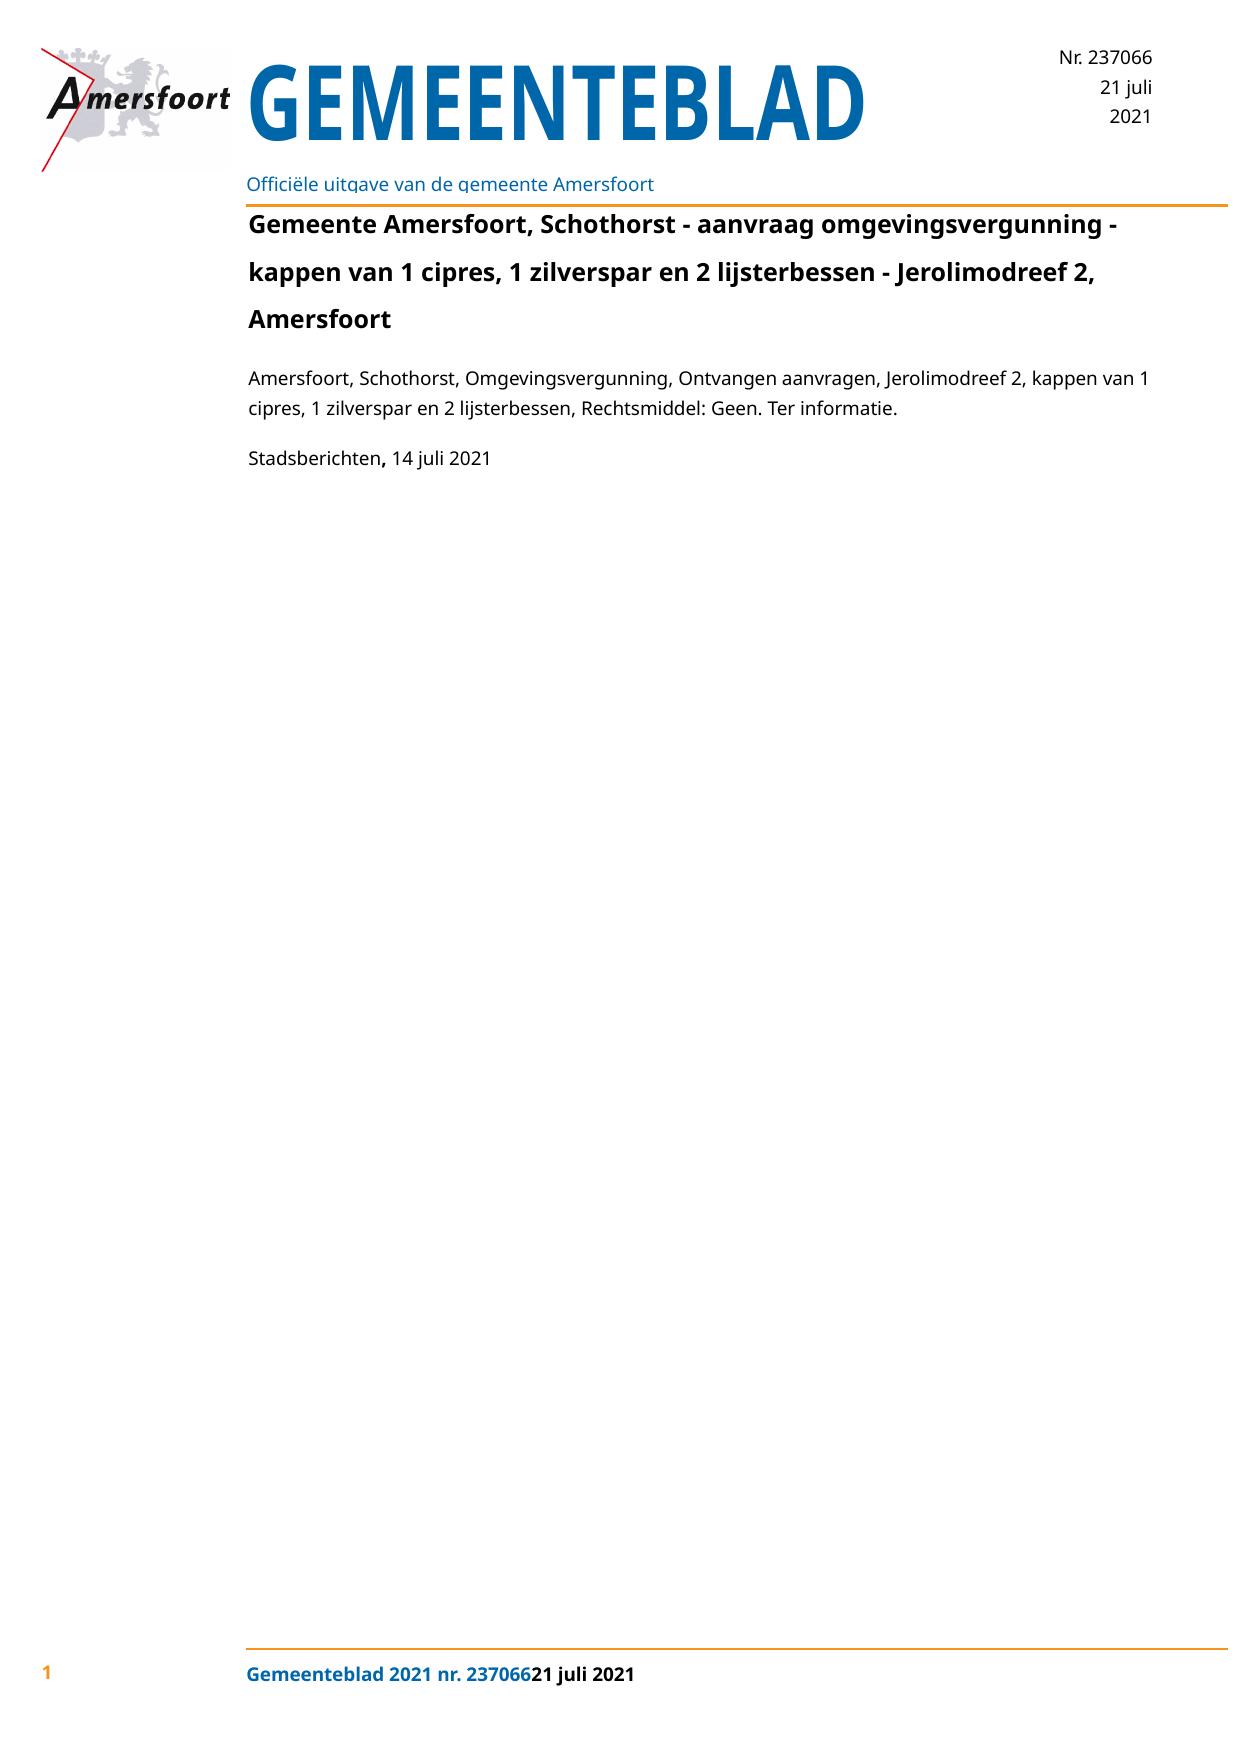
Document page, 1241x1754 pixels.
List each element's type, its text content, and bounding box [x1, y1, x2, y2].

text Amersfoort, Schothorst, Omgevingsvergunning, Ontvangen aanvragen, Jerolimodreef 2, kappen van 1 cipres, 1 zilverspar en 2 lijsterbessen, Rechtsmiddel: Geen. Ter informatie. [248, 366, 1152, 421]
text Stadsberichten, 14 juli 2021 [248, 446, 1152, 471]
text Gemeente Amersfoort, Schothorst - aanvraag omgevingsvergunning - kappen van 1 cipres, 1 zilverspar en 2 lijsterbessen - Jerolimodreef 2, Amersfoort [248, 207, 1152, 336]
picture [41, 47, 231, 172]
